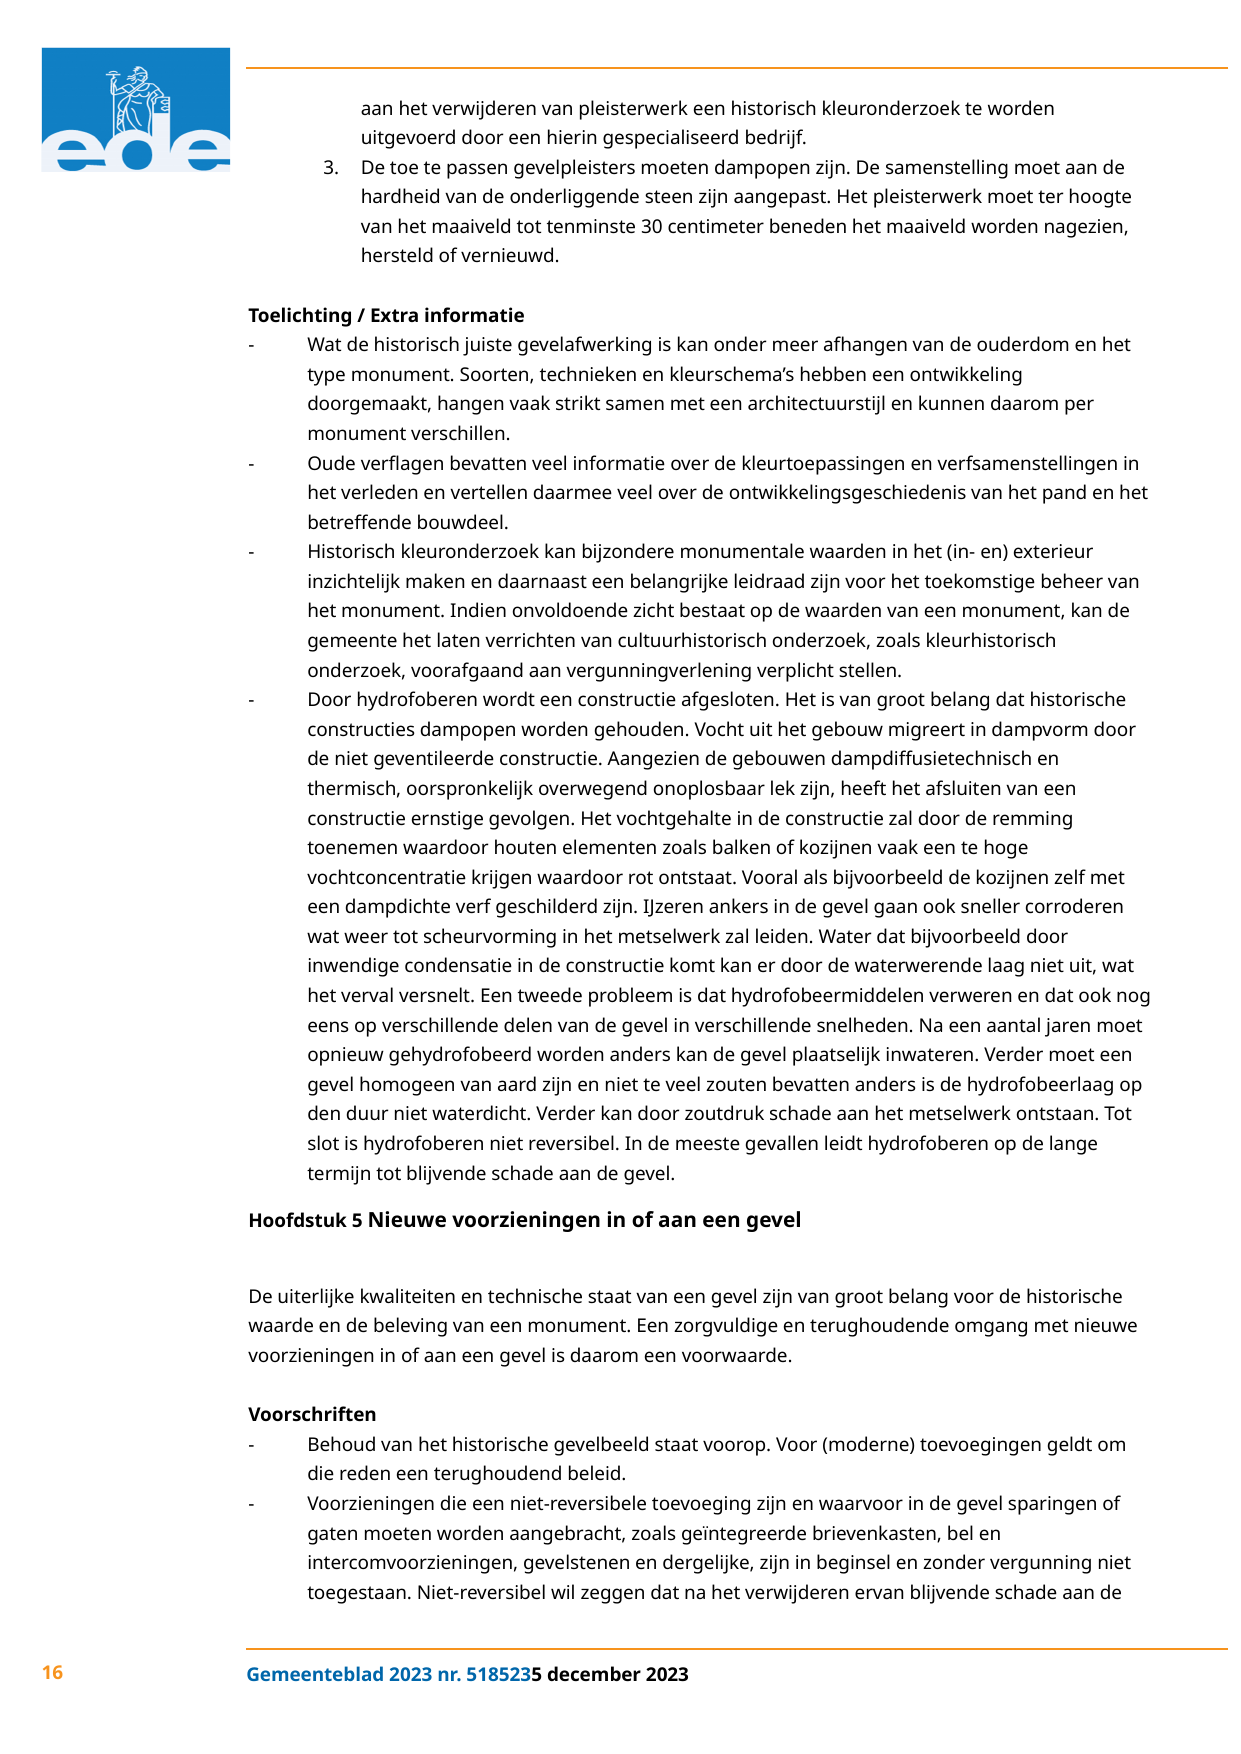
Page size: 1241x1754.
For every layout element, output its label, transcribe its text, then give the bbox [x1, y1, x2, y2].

list Oude verflagen bevatten veel informatie over de kleurtoepassingen en verfsamenstellingen in het verleden en vertellen daarmee veel over de ontwikkelingsgeschiedenis van het pand en het betreffende bouwdeel. [248, 450, 1152, 535]
list aan het verwijderen van pleisterwerk een historisch kleuronderzoek te worden uitgevoerd door een hierin gespecialiseerd bedrijf. [323, 95, 1152, 150]
list Door hydrofoberen wordt een constructie afgesloten. Het is van groot belang dat historische constructies dampopen worden gehouden. Vocht uit het gebouw migreert in dampvorm door de niet geventileerde constructie. Aangezien de gebouwen dampdiffusietechnisch en thermisch, oorspronkelijk overwegend onoplosbaar lek zijn, heeft het afsluiten van een constructie ernstige gevolgen. Het vochtgehalte in de constructie zal door de remming toenemen waardoor houten elementen zoals balken of kozijnen vaak een te hoge vochtconcentratie krijgen waardoor rot ontstaat. Vooral als bijvoorbeeld de kozijnen zelf met een dampdichte verf geschilderd zijn. IJzeren ankers in de gevel gaan ook sneller corroderen wat weer tot scheurvorming in het metselwerk zal leiden. Water dat bijvoorbeeld door inwendige condensatie in de constructie komt kan er door de waterwerende laag niet uit, wat het verval versnelt. Een tweede probleem is dat hydrofobeermiddelen verweren en dat ook nog eens op verschillende delen van de gevel in verschillende snelheden. Na een aantal jaren moet opnieuw gehydrofobeerd worden anders kan de gevel plaatselijk inwateren. Verder moet een gevel homogeen van aard zijn en niet te veel zouten bevatten anders is de hydrofobeerlaag op den duur niet waterdicht. Verder kan door zoutdruk schade aan het metselwerk ontstaan. Tot slot is hydrofoberen niet reversibel. In de meeste gevallen leidt hydrofoberen op de lange termijn tot blijvende schade aan de gevel. [248, 686, 1152, 1186]
text Voorschriften [248, 1401, 1152, 1427]
picture [41, 47, 231, 172]
text Toelichting / Extra informatie [248, 302, 1152, 328]
list Historisch kleuronderzoek kan bijzondere monumentale waarden in het (in- en) exterieur inzichtelijk maken en daarnaast een belangrijke leidraad zijn voor het toekomstige beheer van het monument. Indien onvoldoende zicht bestaat op de waarden van een monument, kan de gemeente het laten verrichten van cultuurhistorisch onderzoek, zoals kleurhistorisch onderzoek, voorafgaand aan vergunningverlening verplicht stellen. [248, 538, 1152, 683]
list Voorzieningen die een niet-reversibele toevoeging zijn en waarvoor in de gevel sparingen of gaten moeten worden aangebracht, zoals geïntegreerde brievenkasten, bel en intercomvoorzieningen, gevelstenen en dergelijke, zijn in beginsel en zonder vergunning niet toegestaan. Niet-reversibel wil zeggen dat na het verwijderen ervan blijvende schade aan de [248, 1490, 1152, 1605]
list De toe te passen gevelpleisters moeten dampopen zijn. De samenstelling moet aan de hardheid van de onderliggende steen zijn aangepast. Het pleisterwerk moet ter hoogte van het maaiveld tot tenminste 30 centimeter beneden het maaiveld worden nagezien, hersteld of vernieuwd. [323, 154, 1152, 268]
text Hoofdstuk 5 Nieuwe voorzieningen in of aan een gevel [248, 1205, 1152, 1234]
list Wat de historisch juiste gevelafwerking is kan onder meer afhangen van de ouderdom en het type monument. Soorten, technieken en kleurschema’s hebben een ontwikkeling doorgemaakt, hangen vaak strikt samen met een architectuurstijl en kunnen daarom per monument verschillen. [248, 331, 1152, 446]
list Behoud van het historische gevelbeeld staat voorop. Voor (moderne) toevoegingen geldt om die reden een terughoudend beleid. [248, 1431, 1152, 1486]
text De uiterlijke kwaliteiten en technische staat van een gevel zijn van groot belang voor de historische waarde en de beleving van een monument. Een zorgvuldige en terughoudende omgang met nieuwe voorzieningen in of aan een gevel is daarom een voorwaarde. [248, 1283, 1152, 1368]
